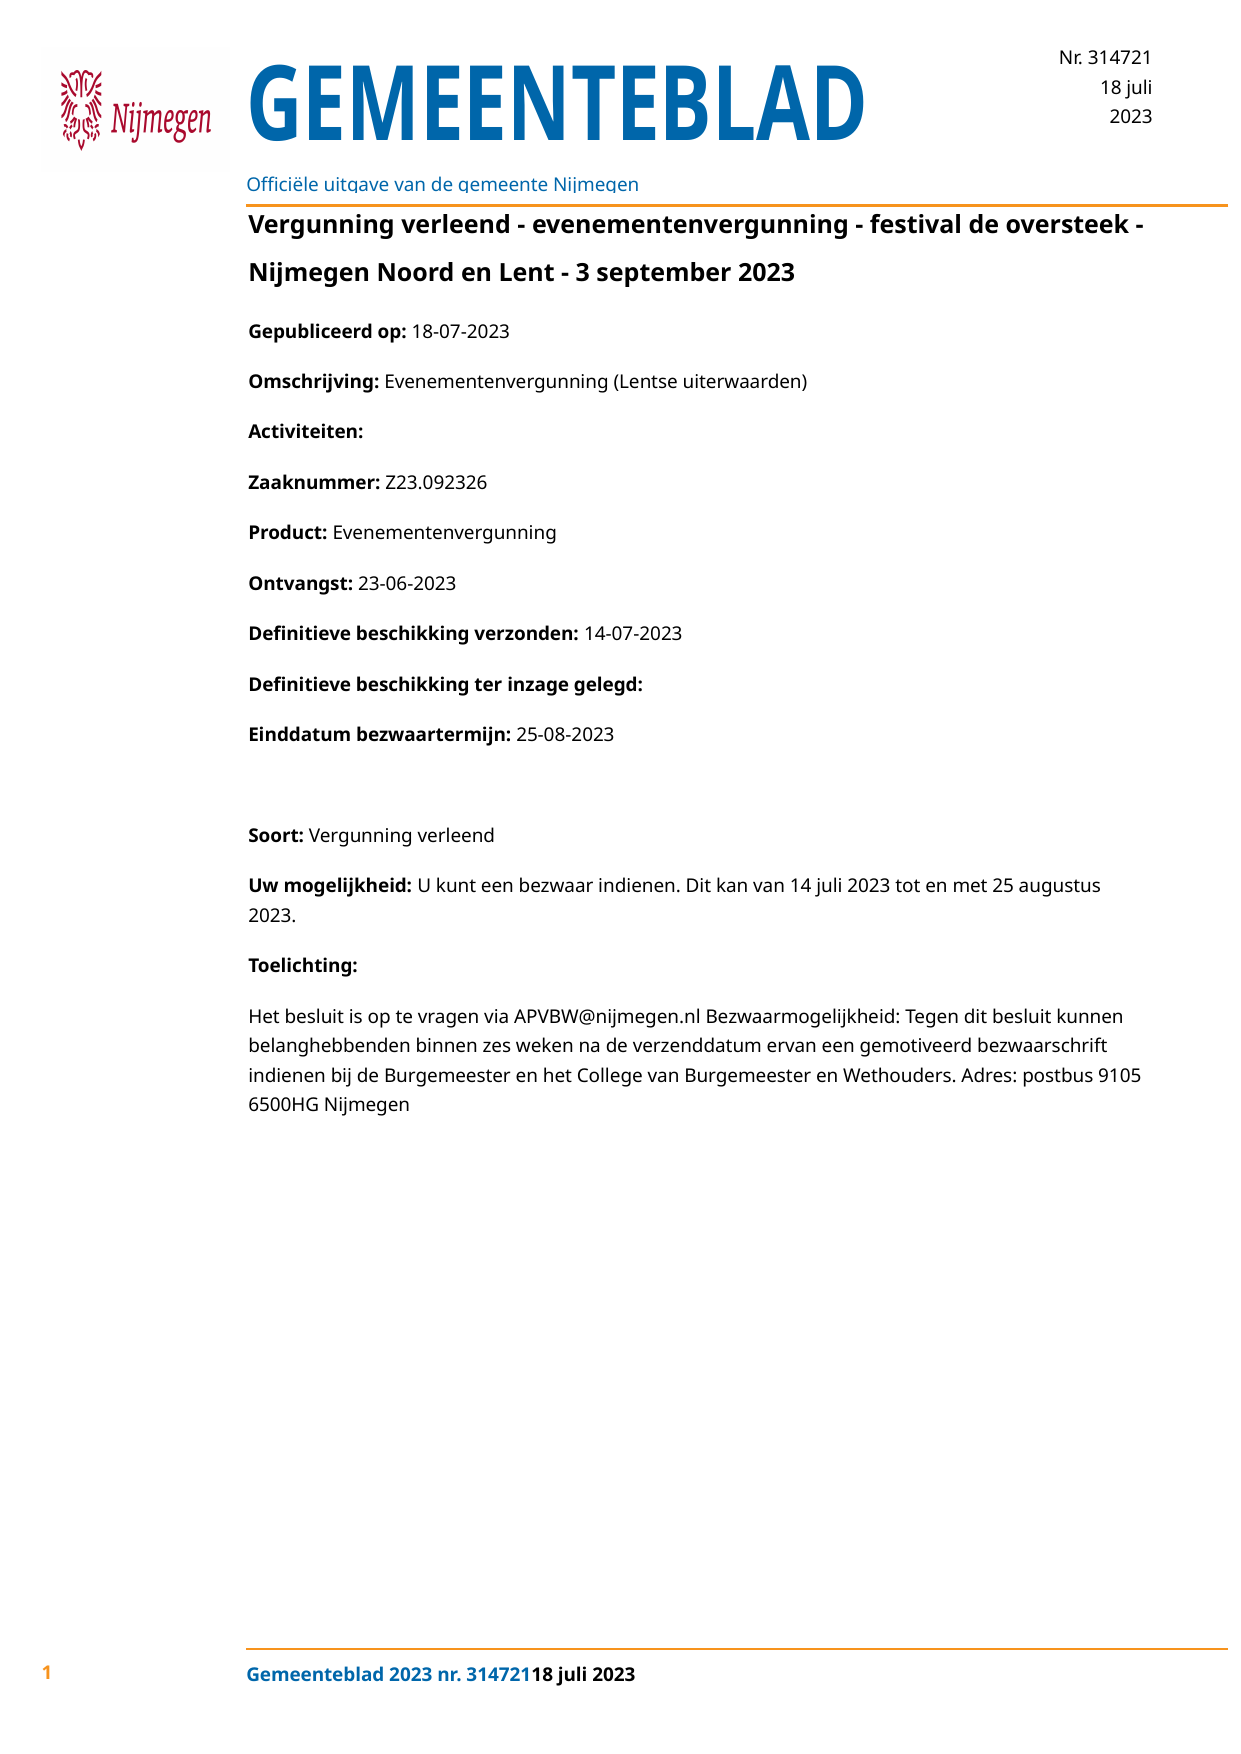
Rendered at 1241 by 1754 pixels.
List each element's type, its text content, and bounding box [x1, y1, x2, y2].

text Omschrijving: Evenementenvergunning (Lentse uiterwaarden) [248, 368, 1152, 394]
text Uw mogelijkheid: U kunt een bezwaar indienen. Dit kan van 14 juli 2023 tot en met 25 augustus 2023. [248, 872, 1152, 928]
text Gepubliceerd op: 18-07-2023 [248, 318, 1152, 344]
text Einddatum bezwaartermijn: 25-08-2023 [248, 721, 1152, 747]
picture [41, 47, 231, 172]
text Ontvangst: 23-06-2023 [248, 570, 1152, 596]
text Definitieve beschikking ter inzage gelegd: [248, 671, 1152, 697]
text Definitieve beschikking verzonden: 14-07-2023 [248, 620, 1152, 646]
text Zaaknummer: Z23.092326 [248, 469, 1152, 495]
text Het besluit is op te vragen via APVBW@nijmegen.nl Bezwaarmogelijkheid: Tegen dit besluit kunnen belanghebbenden binnen zes weken na de verzenddatum ervan een gemotiveerd bezwaarschrift indienen bij de Burgemeester en het College van Burgemeester en Wethouders. Adres: postbus 9105 6500HG Nijmegen [248, 1003, 1152, 1117]
text Soort: Vergunning verleend [248, 822, 1152, 848]
text Toelichting: [248, 952, 1152, 978]
text Activiteiten: [248, 419, 1152, 444]
text Vergunning verleend - evenementenvergunning - festival de oversteek - Nijmegen Noord en Lent - 3 september 2023 [248, 207, 1152, 288]
text Product: Evenementenvergunning [248, 519, 1152, 545]
